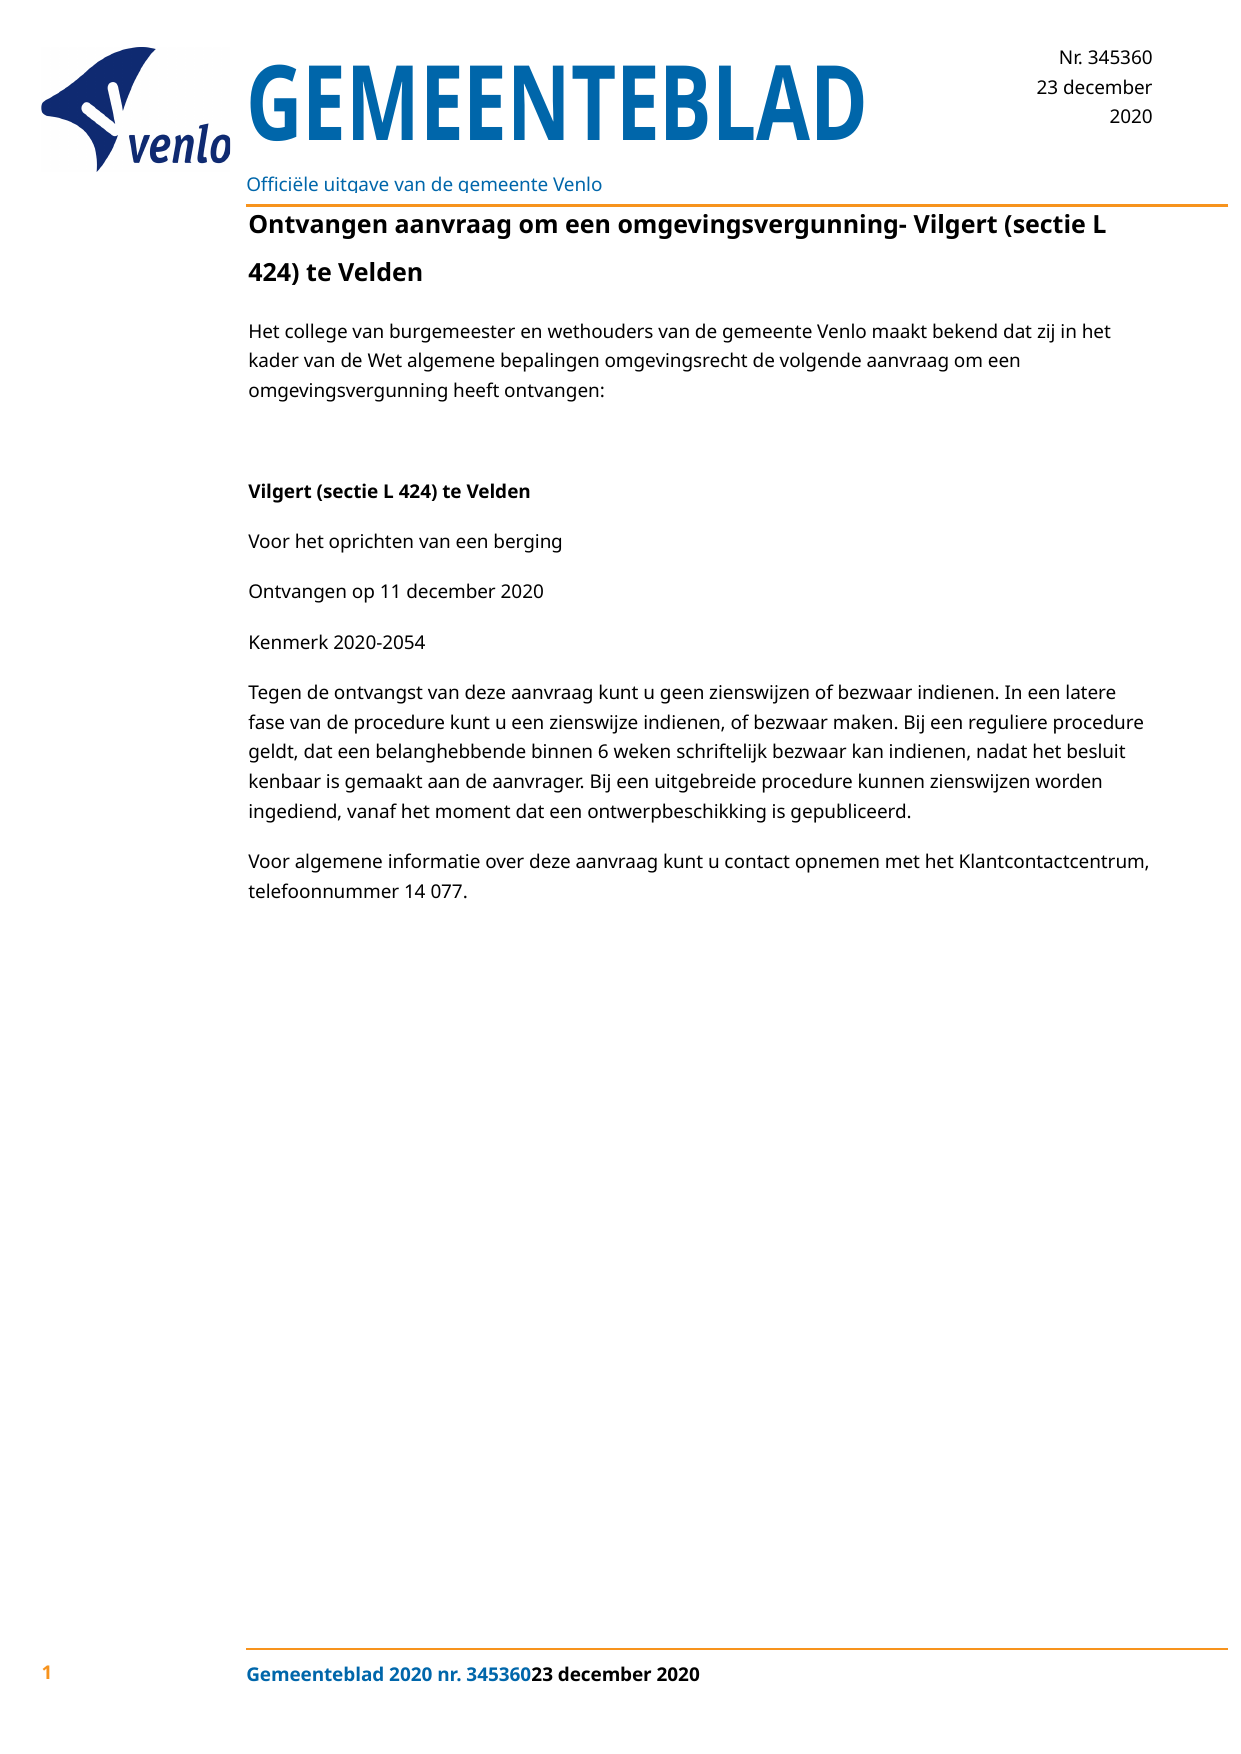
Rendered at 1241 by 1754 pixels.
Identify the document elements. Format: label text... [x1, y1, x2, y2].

text Ontvangen op 11 december 2020 [248, 579, 1152, 604]
text Vilgert (sectie L 424) te Velden [248, 478, 1152, 504]
text Voor het oprichten van een berging [248, 528, 1152, 554]
text Kenmerk 2020-2054 [248, 629, 1152, 655]
text Het college van burgemeester en wethouders van de gemeente Venlo maakt bekend dat zij in het kader van de Wet algemene bepalingen omgevingsrecht de volgende aanvraag om een omgevingsvergunning heeft ontvangen: [248, 318, 1152, 403]
picture [41, 47, 231, 172]
text Voor algemene informatie over deze aanvraag kunt u contact opnemen met het Klantcontactcentrum, telefoonnummer 14 077. [248, 848, 1152, 904]
text Ontvangen aanvraag om een omgevingsvergunning- Vilgert (sectie L 424) te Velden [248, 207, 1152, 288]
text Tegen de ontvangst van deze aanvraag kunt u geen zienswijzen of bezwaar indienen. In een latere fase van de procedure kunt u een zienswijze indienen, of bezwaar maken. Bij een reguliere procedure geldt, dat een belanghebbende binnen 6 weken schriftelijk bezwaar kan indienen, nadat het besluit kenbaar is gemaakt aan de aanvrager. Bij een uitgebreide procedure kunnen zienswijzen worden ingediend, vanaf het moment dat een ontwerpbeschikking is gepubliceerd. [248, 679, 1152, 824]
